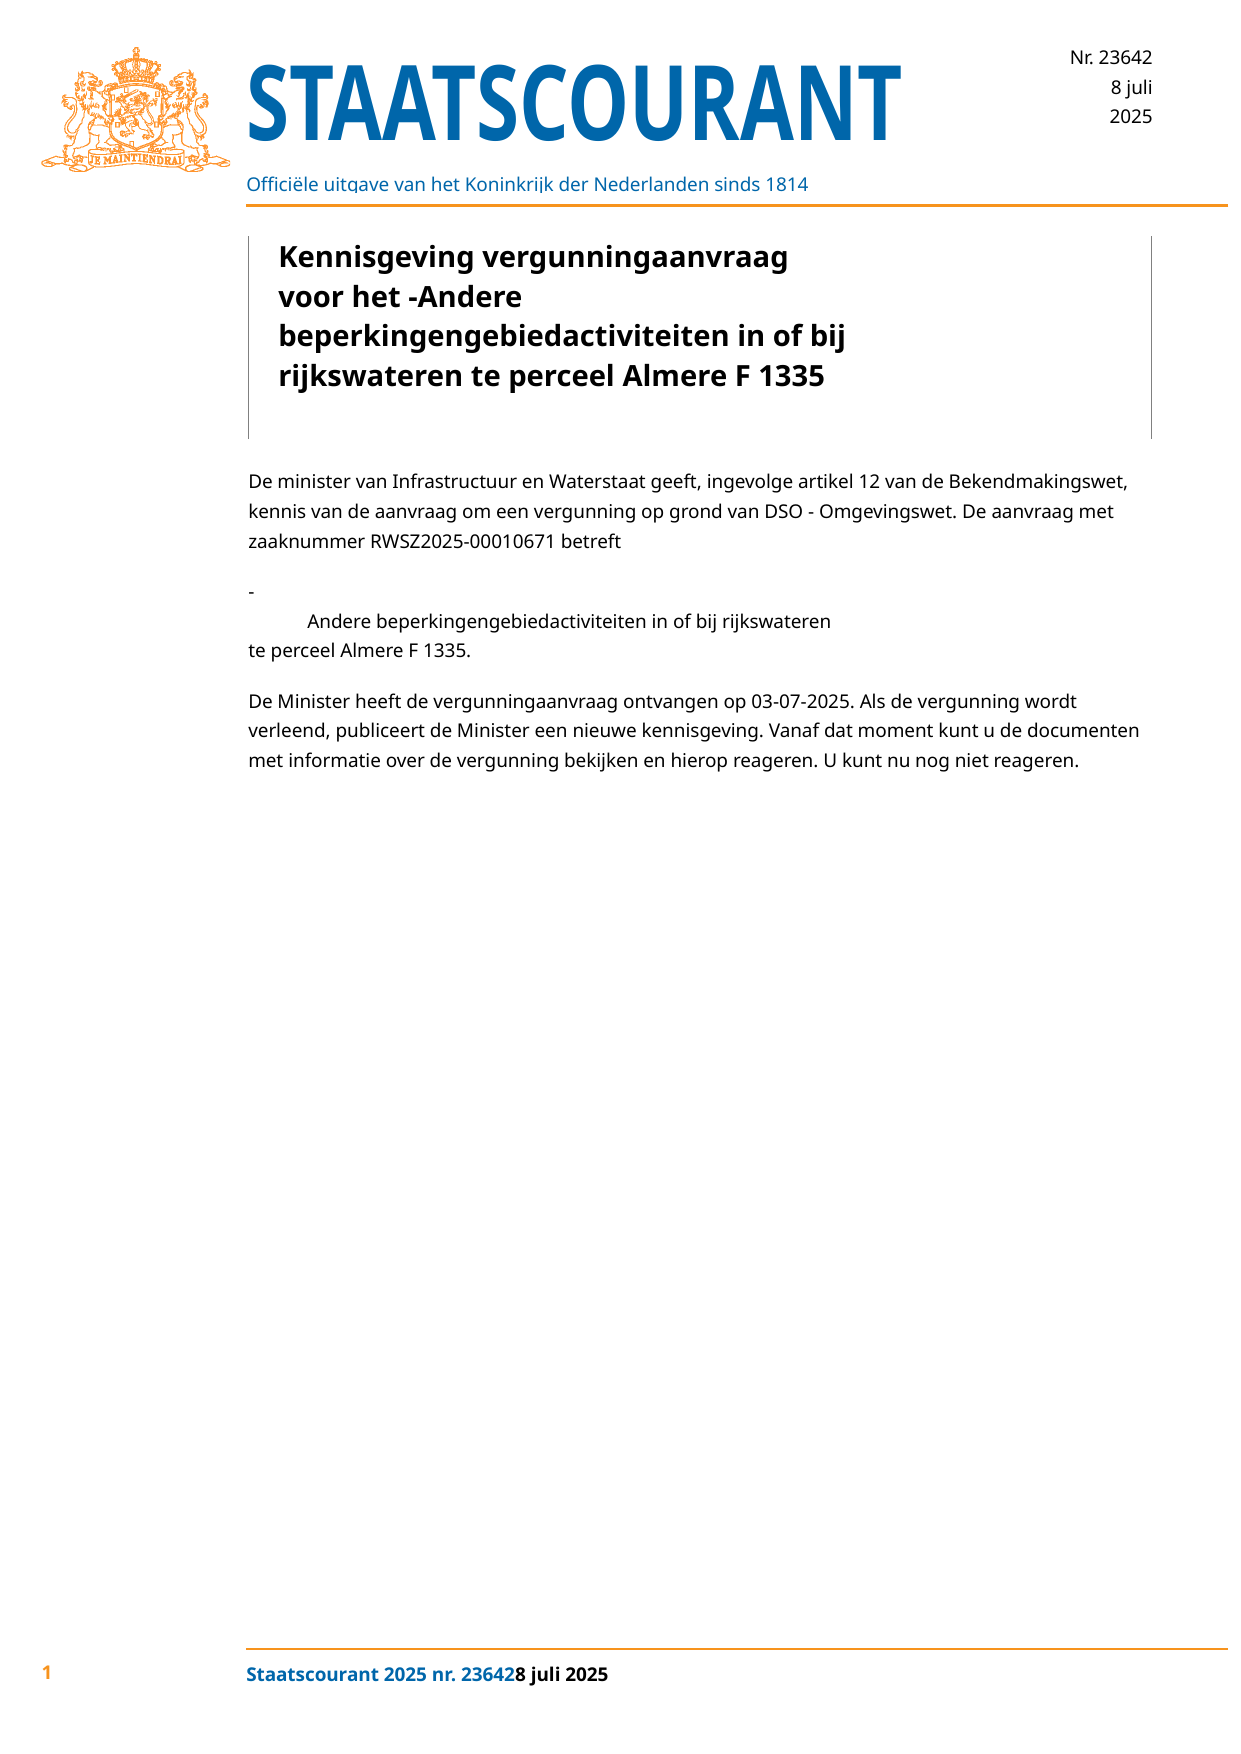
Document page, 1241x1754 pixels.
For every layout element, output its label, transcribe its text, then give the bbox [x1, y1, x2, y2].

text De minister van Infrastructuur en Waterstaat geeft, ingevolge artikel 12 van de Bekendmakingswet, kennis van de aanvraag om een vergunning op grond van DSO - Omgevingswet. De aanvraag met zaaknummer RWSZ2025-00010671 betreft [248, 469, 1152, 553]
text te perceel Almere F 1335. [248, 637, 1152, 663]
table_header [850, 414, 1151, 439]
table_header [1090, 236, 1151, 413]
picture [41, 47, 231, 172]
table_header [850, 236, 912, 413]
picture [912, 236, 1090, 414]
text De Minister heeft de vergunningaanvraag ontvangen op 03-07-2025. Als de vergunning wordt verleend, publiceert de Minister een nieuwe kennisgeving. Vanaf dat moment kunt u de documenten met informatie over de vergunning bekijken en hierop reageren. U kunt nu nog niet reageren. [248, 688, 1152, 773]
table_header Kennisgeving vergunningaanvraag voor het -Andere beperkingengebiedactiviteiten in of bij rijkswateren te perceel Almere F 1335 [249, 236, 850, 439]
list Andere beperkingengebiedactiviteiten in of bij rijkswateren [248, 608, 1152, 633]
